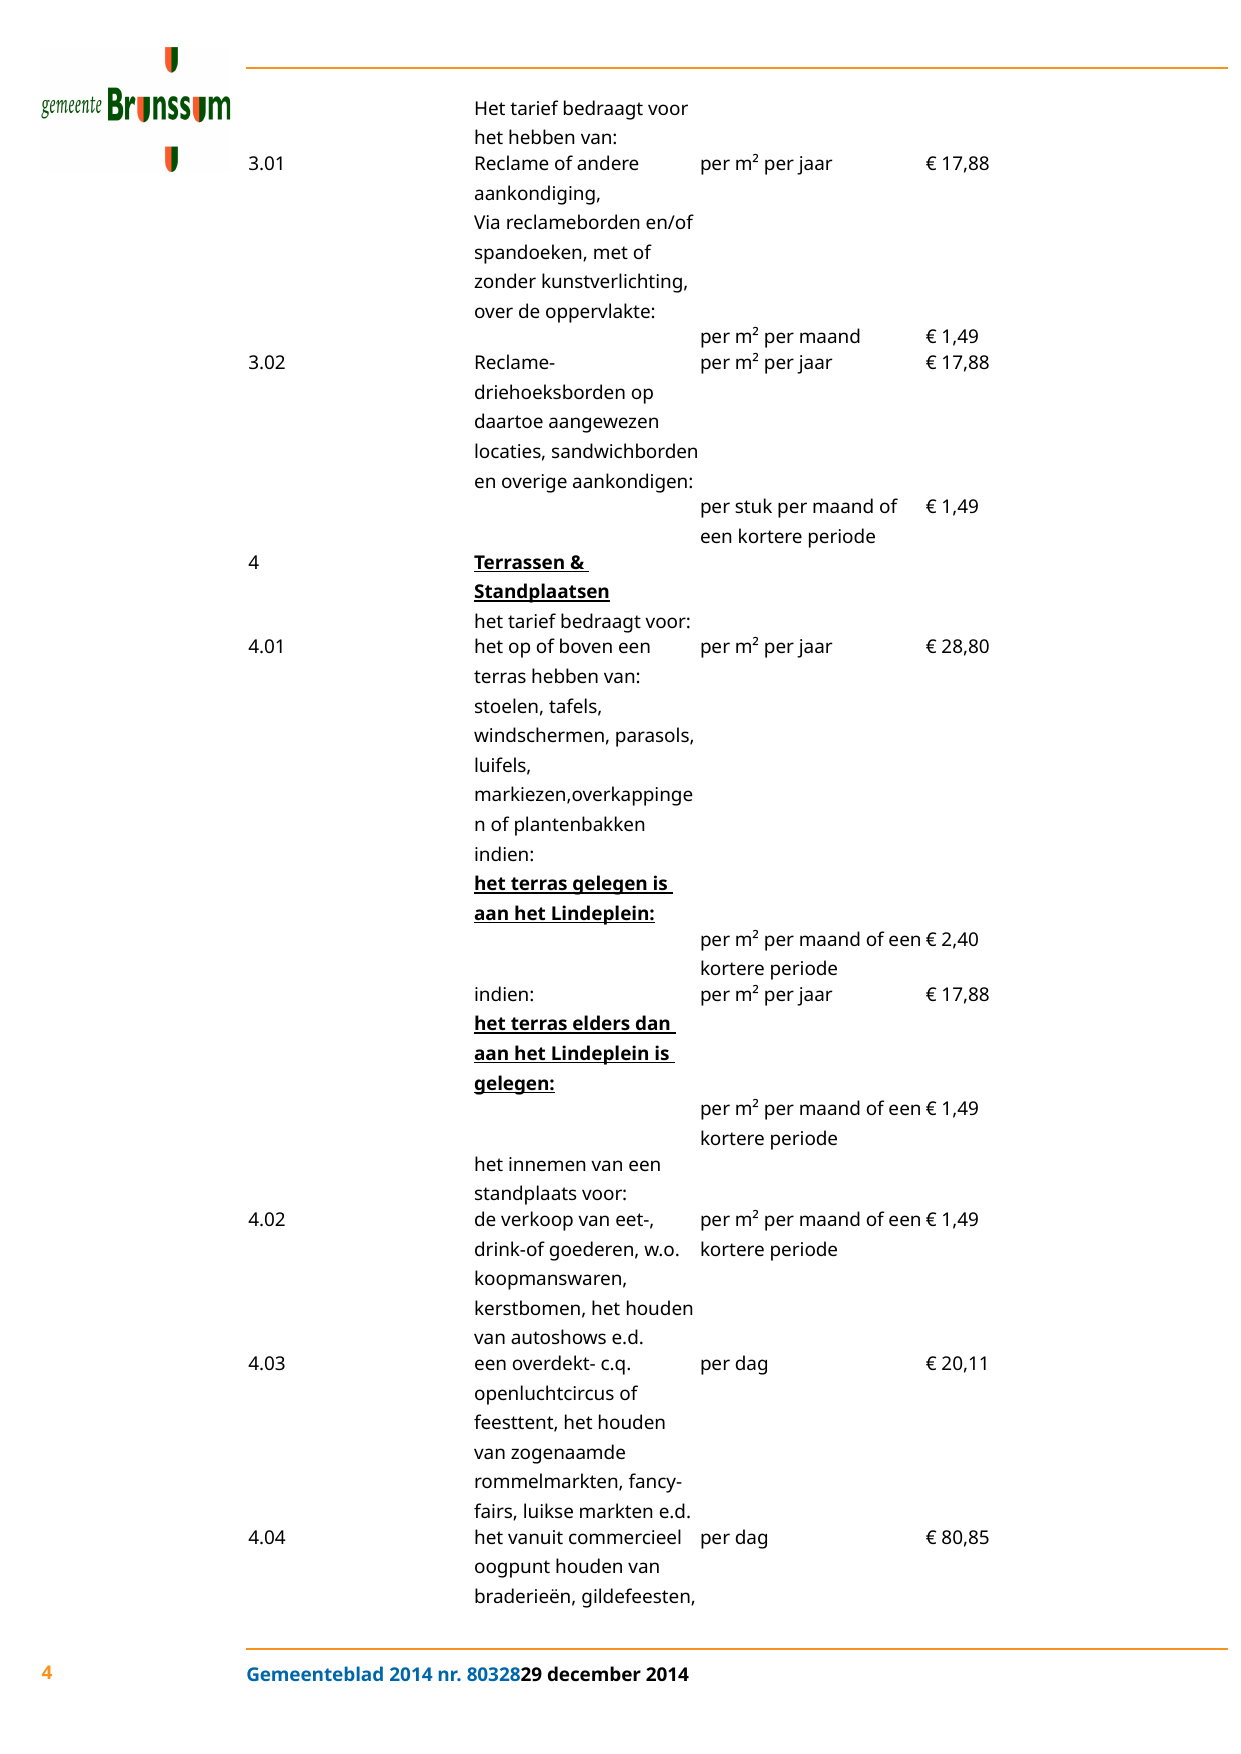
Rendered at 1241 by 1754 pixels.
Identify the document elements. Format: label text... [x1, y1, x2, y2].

table_cell [474, 494, 700, 549]
table_cell een overdekt- c.q. openluchtcircus of feesttent, het houden van zogenaamde rommelmarkten, fancy-fairs, luikse markten e.d. [474, 1350, 700, 1524]
table_cell het vanuit commercieel oogpunt houden van braderieën, gildefeesten, [474, 1524, 700, 1609]
table_cell de verkoop van eet-, drink-of goederen, w.o. koopmanswaren, kerstbomen, het houden van autoshows e.d. [474, 1206, 700, 1350]
table_cell 4.02 [248, 1206, 474, 1350]
table_cell per dag [700, 1350, 926, 1524]
table_cell [248, 95, 474, 150]
table_cell 4 [248, 549, 474, 634]
table_cell [700, 549, 926, 634]
table_cell per m² per maand of een kortere periode [700, 926, 926, 981]
table_cell [248, 926, 474, 981]
table_cell Het tarief bedraagt voor het hebben van: [474, 95, 700, 150]
table_cell [926, 95, 1152, 150]
table_cell [248, 1151, 474, 1206]
table_cell 4.01 [248, 634, 474, 926]
table_cell € 17,88 [926, 981, 1152, 1096]
table_cell 3.02 [248, 350, 474, 493]
table_cell € 2,40 [926, 926, 1152, 981]
table_cell per m² per jaar [700, 981, 926, 1096]
table_cell € 20,11 [926, 1350, 1152, 1524]
table_cell per dag [700, 1524, 926, 1609]
table_cell per m² per maand [700, 324, 926, 349]
table_cell [700, 1151, 926, 1206]
table_cell Reclame-driehoeksborden op daartoe aangewezen locaties, sandwichborden en overige aankondigen: [474, 350, 700, 493]
table_cell 3.01 [248, 150, 474, 324]
table_cell € 80,85 [926, 1524, 1152, 1609]
table_cell het op of boven een terras hebben van: stoelen, tafels, windschermen, parasols, luifels, markiezen,overkappingen of plantenbakken indien: het terras gelegen is aan het Lindeplein: [474, 634, 700, 926]
table_cell per m² per jaar [700, 150, 926, 324]
table_cell [248, 324, 474, 349]
table_cell per m² per jaar [700, 634, 926, 926]
table_cell per stuk per maand of een kortere periode [700, 494, 926, 549]
table_cell [926, 1151, 1152, 1206]
table_cell € 1,49 [926, 1096, 1152, 1151]
table_cell [474, 324, 700, 349]
table_cell [248, 1096, 474, 1151]
table_cell per m² per maand of een kortere periode [700, 1096, 926, 1151]
table_cell € 17,88 [926, 350, 1152, 493]
table_cell € 1,49 [926, 1206, 1152, 1350]
picture [41, 47, 231, 172]
table_cell 4.04 [248, 1524, 474, 1609]
table_cell € 1,49 [926, 324, 1152, 349]
table_cell € 28,80 [926, 634, 1152, 926]
table_cell het innemen van een standplaats voor: [474, 1151, 700, 1206]
table_cell [474, 1096, 700, 1151]
table_cell indien: het terras elders dan aan het Lindeplein is gelegen: [474, 981, 700, 1096]
table_cell € 17,88 [926, 150, 1152, 324]
table_cell [926, 549, 1152, 634]
table_cell per m² per jaar [700, 350, 926, 493]
table_cell Terrassen & Standplaatsen het tarief bedraagt voor: [474, 549, 700, 634]
table_cell [474, 926, 700, 981]
table_cell 4.03 [248, 1350, 474, 1524]
table_cell Reclame of andere aankondiging, Via reclameborden en/of spandoeken, met of zonder kunstverlichting, over de oppervlakte: [474, 150, 700, 324]
table_cell per m² per maand of een kortere periode [700, 1206, 926, 1350]
table_cell [700, 95, 926, 150]
table_cell [248, 981, 474, 1096]
table_cell [248, 494, 474, 549]
table_cell € 1,49 [926, 494, 1152, 549]
